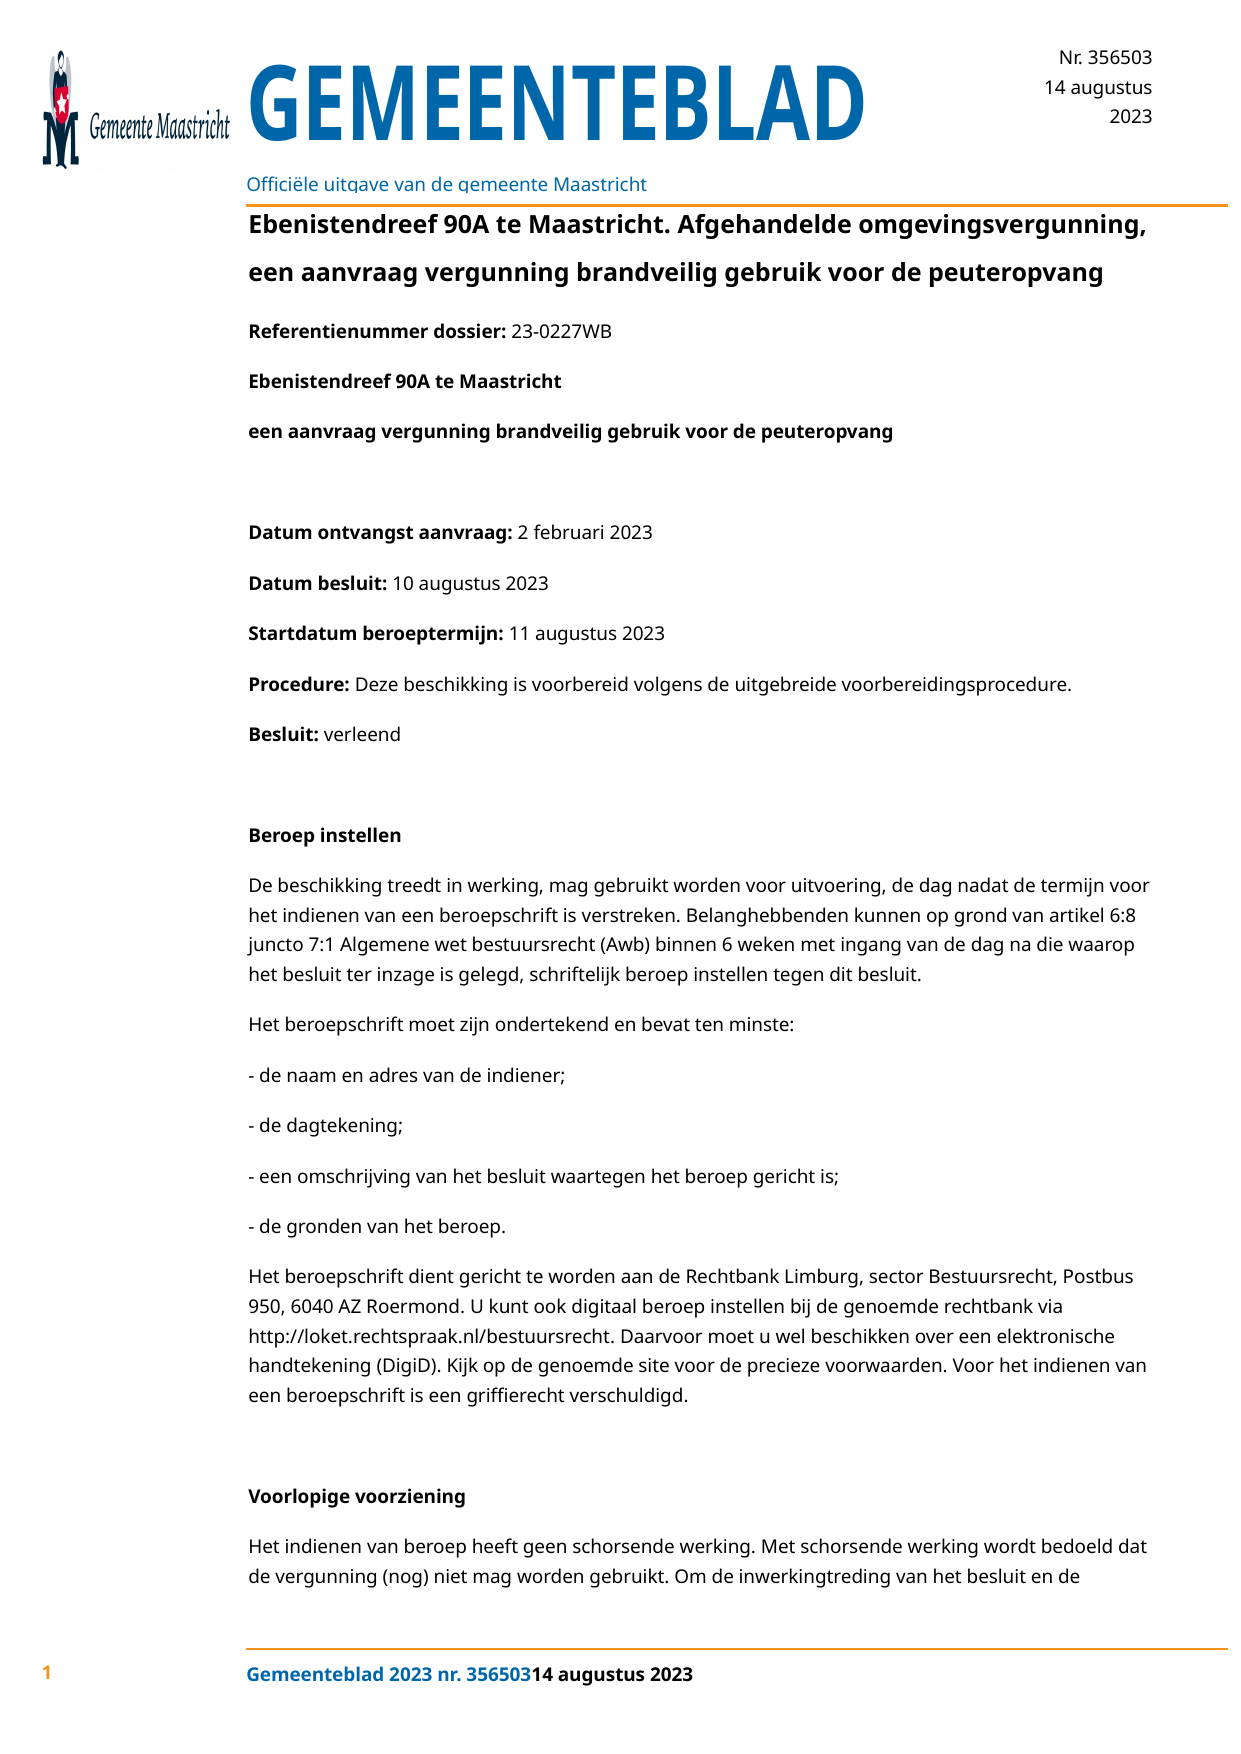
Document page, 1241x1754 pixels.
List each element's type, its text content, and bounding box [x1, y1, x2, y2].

text Voorlopige voorziening [248, 1483, 1152, 1509]
text een aanvraag vergunning brandveilig gebruik voor de peuteropvang [248, 419, 1152, 444]
text Beroep instellen [248, 822, 1152, 848]
text Datum ontvangst aanvraag: 2 februari 2023 [248, 519, 1152, 545]
text Procedure: Deze beschikking is voorbereid volgens de uitgebreide voorbereidingsprocedure. [248, 671, 1152, 697]
text Besluit: verleend [248, 721, 1152, 747]
text Ebenistendreef 90A te Maastricht [248, 368, 1152, 394]
text - een omschrijving van het besluit waartegen het beroep gericht is; [248, 1163, 1152, 1189]
picture [41, 47, 231, 172]
text - de dagtekening; [248, 1112, 1152, 1138]
text Het beroepschrift moet zijn ondertekend en bevat ten minste: [248, 1012, 1152, 1037]
text De beschikking treedt in werking, mag gebruikt worden voor uitvoering, de dag nadat de termijn voor het indienen van een beroepschrift is verstreken. Belanghebbenden kunnen op grond van artikel 6:8 juncto 7:1 Algemene wet bestuursrecht (Awb) binnen 6 weken met ingang van de dag na die waarop het besluit ter inzage is gelegd, schriftelijk beroep instellen tegen dit besluit. [248, 872, 1152, 987]
text - de naam en adres van de indiener; [248, 1062, 1152, 1088]
text Startdatum beroeptermijn: 11 augustus 2023 [248, 620, 1152, 646]
text - de gronden van het beroep. [248, 1213, 1152, 1239]
text Referentienummer dossier: 23-0227WB [248, 318, 1152, 344]
text Ebenistendreef 90A te Maastricht. Afgehandelde omgevingsvergunning, een aanvraag vergunning brandveilig gebruik voor de peuteropvang [248, 207, 1152, 288]
text Het beroepschrift dient gericht te worden aan de Rechtbank Limburg, sector Bestuursrecht, Postbus 950, 6040 AZ Roermond. U kunt ook digitaal beroep instellen bij de genoemde rechtbank via http://loket.rechtspraak.nl/bestuursrecht. Daarvoor moet u wel beschikken over een elektronische handtekening (DigiD). Kijk op de genoemde site voor de precieze voorwaarden. Voor het indienen van een beroepschrift is een griffierecht verschuldigd. [248, 1264, 1152, 1408]
text Datum besluit: 10 augustus 2023 [248, 570, 1152, 596]
text Het indienen van beroep heeft geen schorsende werking. Met schorsende werking wordt bedoeld dat de vergunning (nog) niet mag worden gebruikt. Om de inwerkingtreding van het besluit en de [248, 1533, 1152, 1589]
